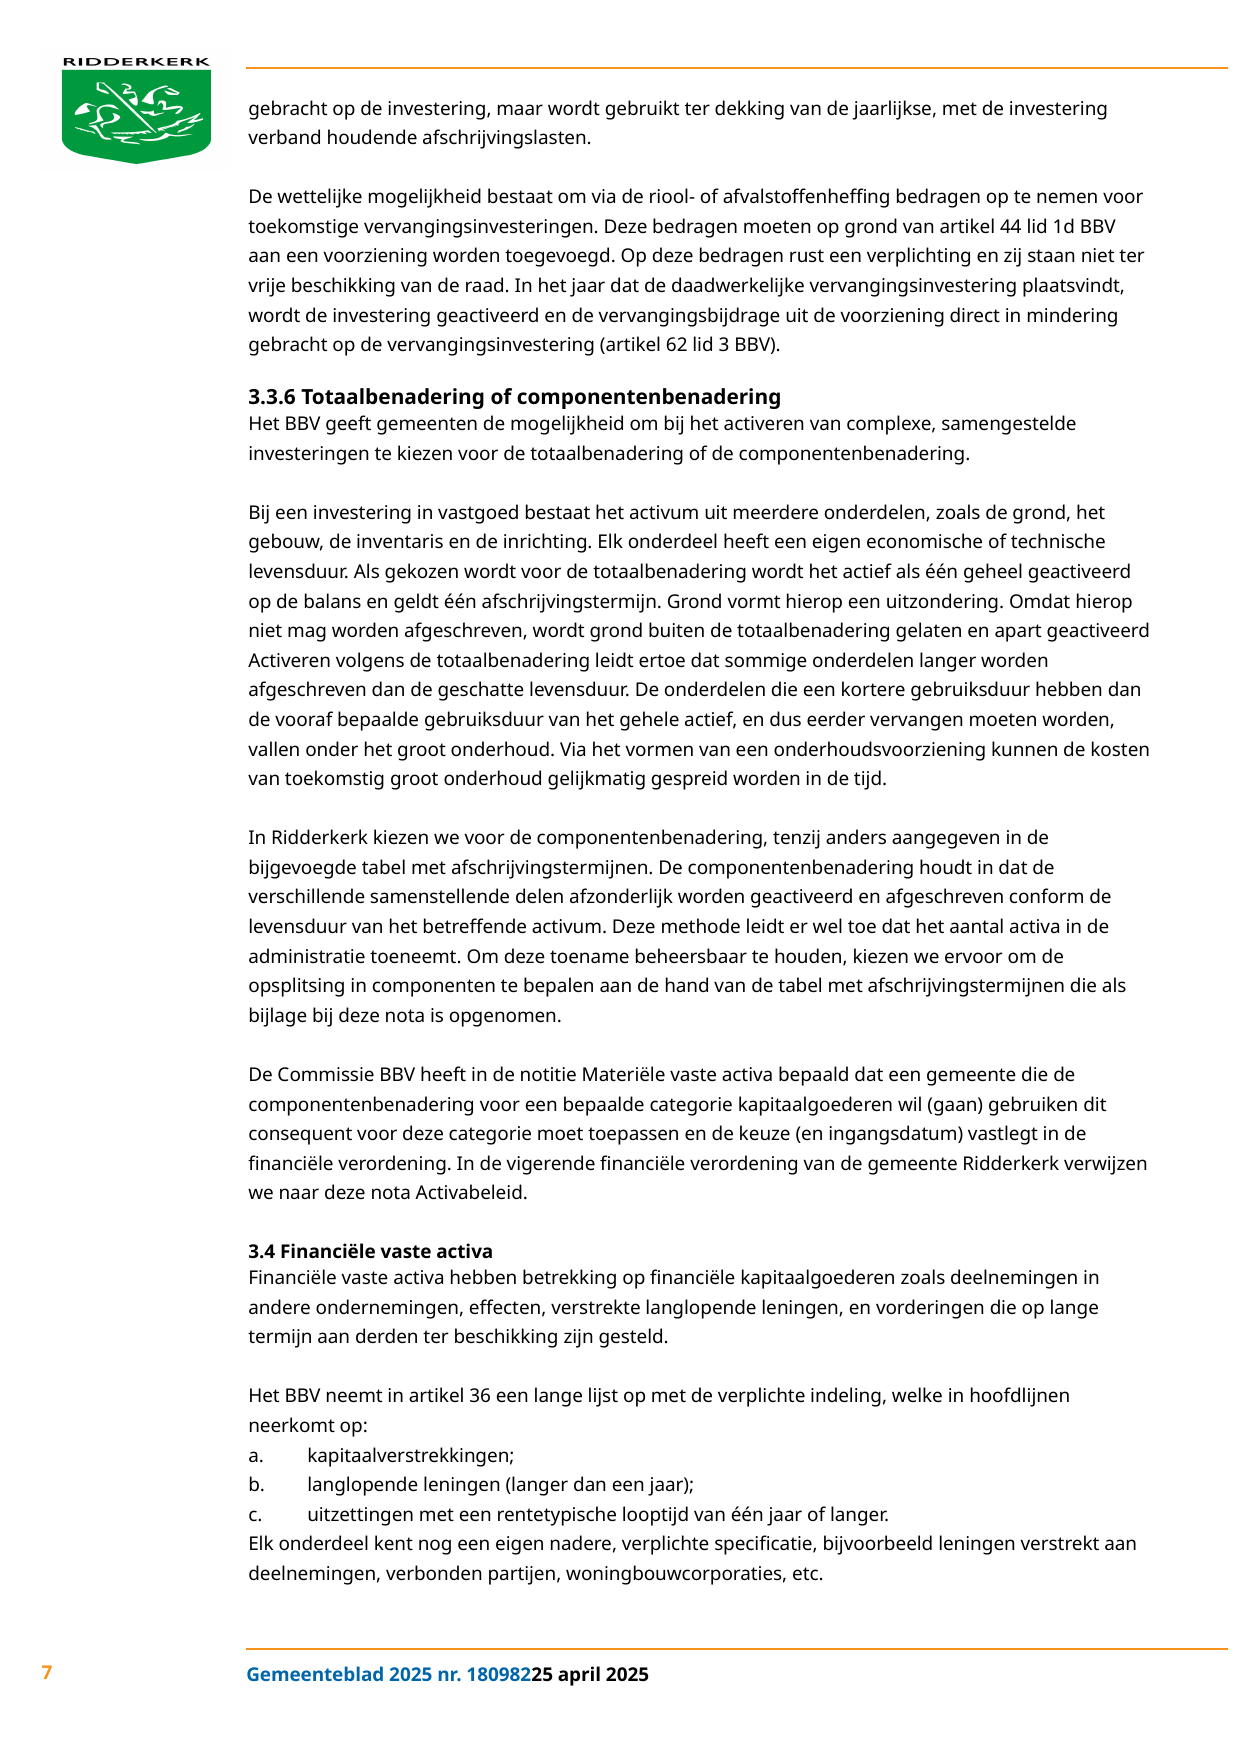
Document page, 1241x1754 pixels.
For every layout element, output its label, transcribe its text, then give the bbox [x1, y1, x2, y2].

list langlopende leningen (langer dan een jaar); [248, 1471, 1152, 1497]
text Het BBV neemt in artikel 36 een lange lijst op met de verplichte indeling, welke in hoofdlijnen neerkomt op: [248, 1383, 1152, 1438]
text gebracht op de investering, maar wordt gebruikt ter dekking van de jaarlijkse, met de investering verband houdende afschrijvingslasten. [248, 95, 1152, 150]
text 3.4 Financiële vaste activa [248, 1239, 1152, 1264]
picture [41, 47, 231, 172]
text De Commissie BBV heeft in de notitie Materiële vaste activa bepaald dat een gemeente die de componentenbenadering voor een bepaalde categorie kapitaalgoederen wil (gaan) gebruiken dit consequent voor deze categorie moet toepassen en de keuze (en ingangsdatum) vastlegt in de financiële verordening. In de vigerende financiële verordening van de gemeente Ridderkerk verwijzen we naar deze nota Activabeleid. [248, 1061, 1152, 1205]
text Bij een investering in vastgoed bestaat het activum uit meerdere onderdelen, zoals de grond, het gebouw, de inventaris en de inrichting. Elk onderdeel heeft een eigen economische of technische levensduur. Als gekozen wordt voor de totaalbenadering wordt het actief als één geheel geactiveerd op de balans en geldt één afschrijvingstermijn. Grond vormt hierop een uitzondering. Omdat hierop niet mag worden afgeschreven, wordt grond buiten de totaalbenadering gelaten en apart geactiveerd [248, 499, 1152, 643]
text De wettelijke mogelijkheid bestaat om via de riool- of afvalstoffenheffing bedragen op te nemen voor toekomstige vervangingsinvesteringen. Deze bedragen moeten op grond van artikel 44 lid 1d BBV aan een voorziening worden toegevoegd. Op deze bedragen rust een verplichting en zij staan niet ter vrije beschikking van de raad. In het jaar dat de daadwerkelijke vervangingsinvestering plaatsvindt, wordt de investering geactiveerd en de vervangingsbijdrage uit de voorziening direct in mindering gebracht op de vervangingsinvestering (artikel 62 lid 3 BBV). [248, 183, 1152, 357]
text 3.3.6 Totaalbenadering of componentenbenadering [248, 382, 1152, 410]
text Het BBV geeft gemeenten de mogelijkheid om bij het activeren van complexe, samengestelde investeringen te kiezen voor de totaalbenadering of de componentenbenadering. [248, 410, 1152, 466]
text Elk onderdeel kent nog een eigen nadere, verplichte specificatie, bijvoorbeeld leningen verstrekt aan deelnemingen, verbonden partijen, woningbouwcorporaties, etc. [248, 1531, 1152, 1586]
list kapitaalverstrekkingen; [248, 1442, 1152, 1468]
list uitzettingen met een rentetypische looptijd van één jaar of langer. [248, 1501, 1152, 1527]
text Activeren volgens de totaalbenadering leidt ertoe dat sommige onderdelen langer worden afgeschreven dan de geschatte levensduur. De onderdelen die een kortere gebruiksduur hebben dan de vooraf bepaalde gebruiksduur van het gehele actief, en dus eerder vervangen moeten worden, vallen onder het groot onderhoud. Via het vormen van een onderhoudsvoorziening kunnen de kosten van toekomstig groot onderhoud gelijkmatig gespreid worden in de tijd. [248, 647, 1152, 791]
text Financiële vaste activa hebben betrekking op financiële kapitaalgoederen zoals deelnemingen in andere ondernemingen, effecten, verstrekte langlopende leningen, en vorderingen die op lange termijn aan derden ter beschikking zijn gesteld. [248, 1264, 1152, 1349]
text In Ridderkerk kiezen we voor de componentenbenadering, tenzij anders aangegeven in de bijgevoegde tabel met afschrijvingstermijnen. De componentenbenadering houdt in dat de verschillende samenstellende delen afzonderlijk worden geactiveerd en afgeschreven conform de levensduur van het betreffende activum. Deze methode leidt er wel toe dat het aantal activa in de administratie toeneemt. Om deze toename beheersbaar te houden, kiezen we ervoor om de opsplitsing in componenten te bepalen aan de hand van de tabel met afschrijvingstermijnen die als bijlage bij deze nota is opgenomen. [248, 824, 1152, 1028]
